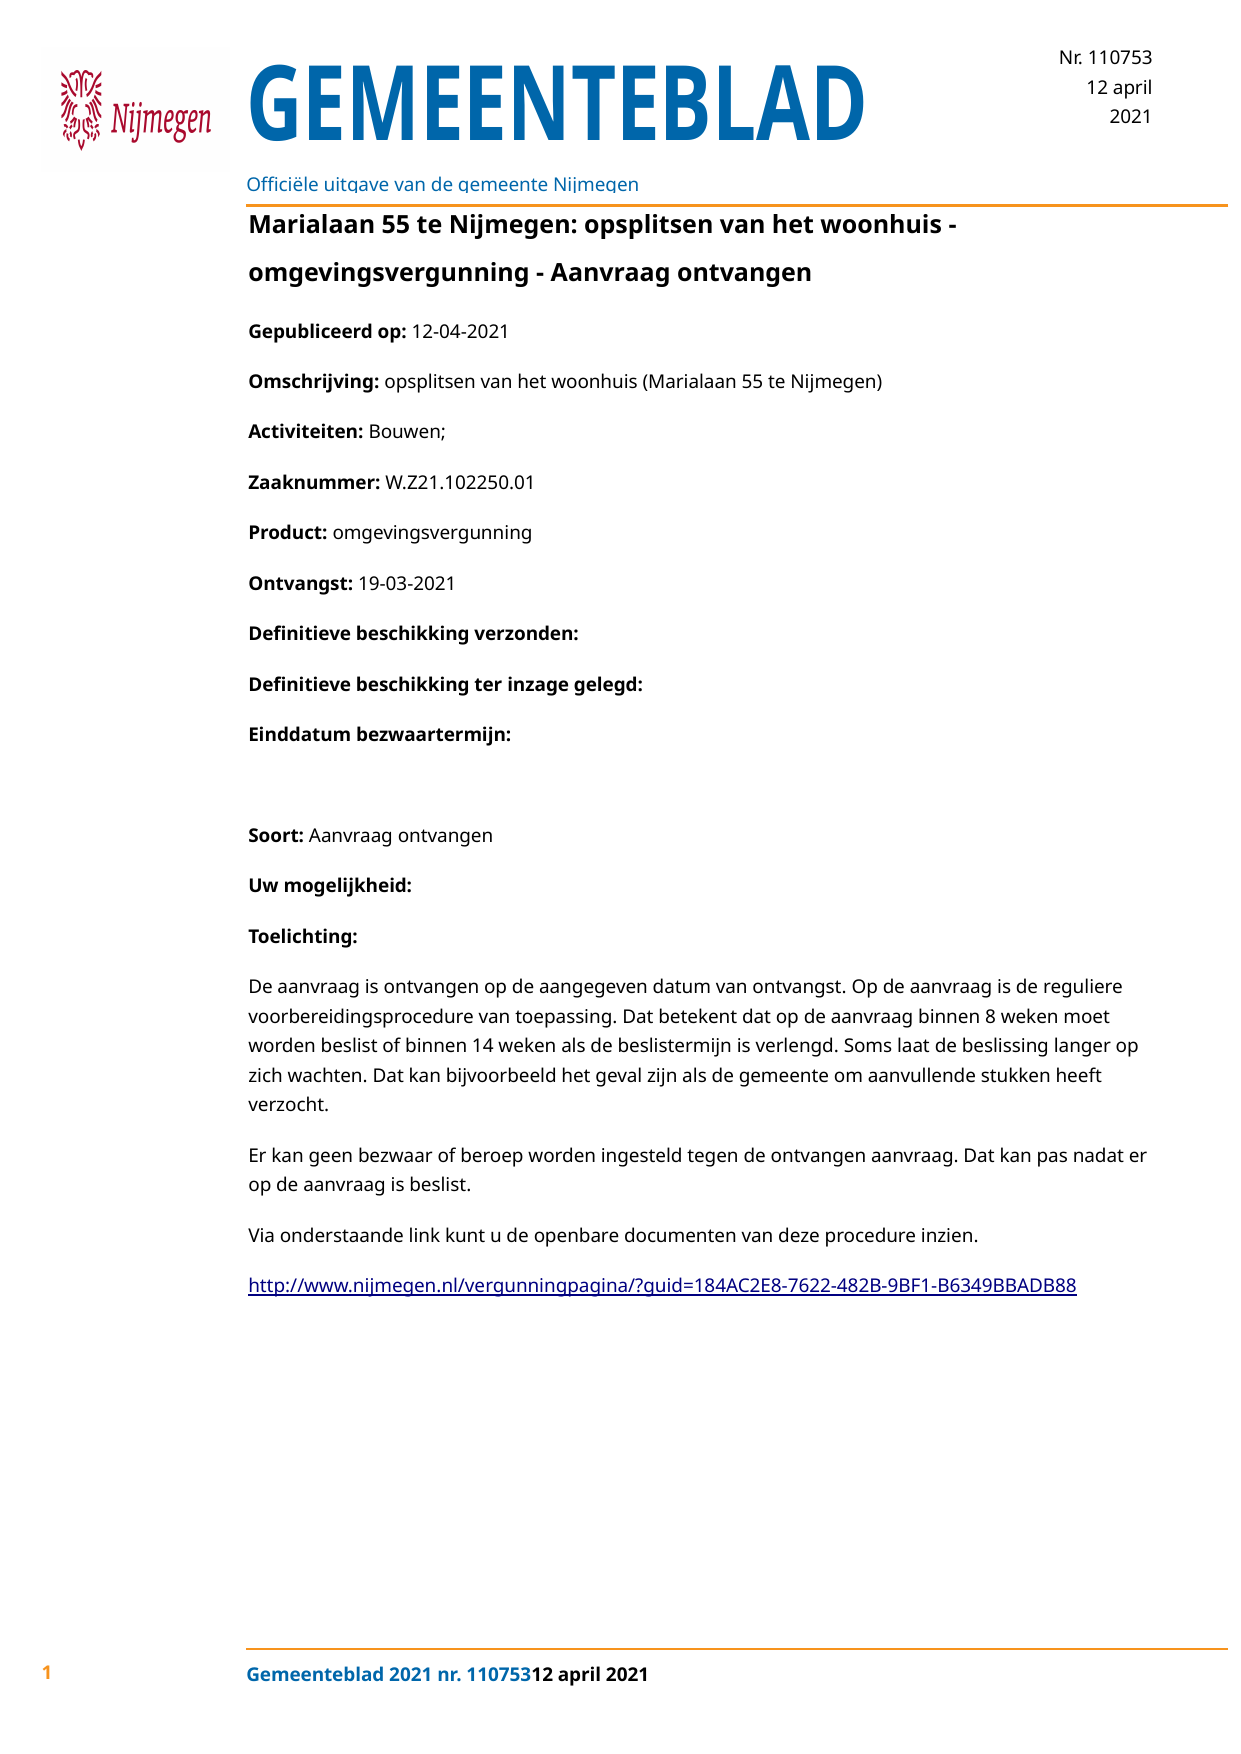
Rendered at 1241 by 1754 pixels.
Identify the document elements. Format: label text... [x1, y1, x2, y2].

text Gepubliceerd op: 12-04-2021 [248, 318, 1152, 344]
text Definitieve beschikking ter inzage gelegd: [248, 671, 1152, 697]
text Toelichting: [248, 923, 1152, 949]
text Omschrijving: opsplitsen van het woonhuis (Marialaan 55 te Nijmegen) [248, 368, 1152, 394]
text Uw mogelijkheid: [248, 872, 1152, 898]
picture [41, 47, 231, 172]
text Activiteiten: Bouwen; [248, 419, 1152, 444]
text Einddatum bezwaartermijn: [248, 721, 1152, 747]
text Er kan geen bezwaar of beroep worden ingesteld tegen de ontvangen aanvraag. Dat kan pas nadat er op de aanvraag is beslist. [248, 1142, 1152, 1197]
text http://www.nijmegen.nl/vergunningpagina/?guid=184AC2E8-7622-482B-9BF1-B6349BBADB88 [248, 1272, 1152, 1298]
text Soort: Aanvraag ontvangen [248, 822, 1152, 848]
text Zaaknummer: W.Z21.102250.01 [248, 469, 1152, 495]
text Via onderstaande link kunt u de openbare documenten van deze procedure inzien. [248, 1222, 1152, 1248]
text Marialaan 55 te Nijmegen: opsplitsen van het woonhuis - omgevingsvergunning - Aanvraag ontvangen [248, 207, 1152, 288]
text Ontvangst: 19-03-2021 [248, 570, 1152, 596]
text Product: omgevingsvergunning [248, 519, 1152, 545]
text Definitieve beschikking verzonden: [248, 620, 1152, 646]
text De aanvraag is ontvangen op de aangegeven datum van ontvangst. Op de aanvraag is de reguliere voorbereidingsprocedure van toepassing. Dat betekent dat op de aanvraag binnen 8 weken moet worden beslist of binnen 14 weken als de beslistermijn is verlengd. Soms laat de beslissing langer op zich wachten. Dat kan bijvoorbeeld het geval zijn als de gemeente om aanvullende stukken heeft verzocht. [248, 973, 1152, 1117]
